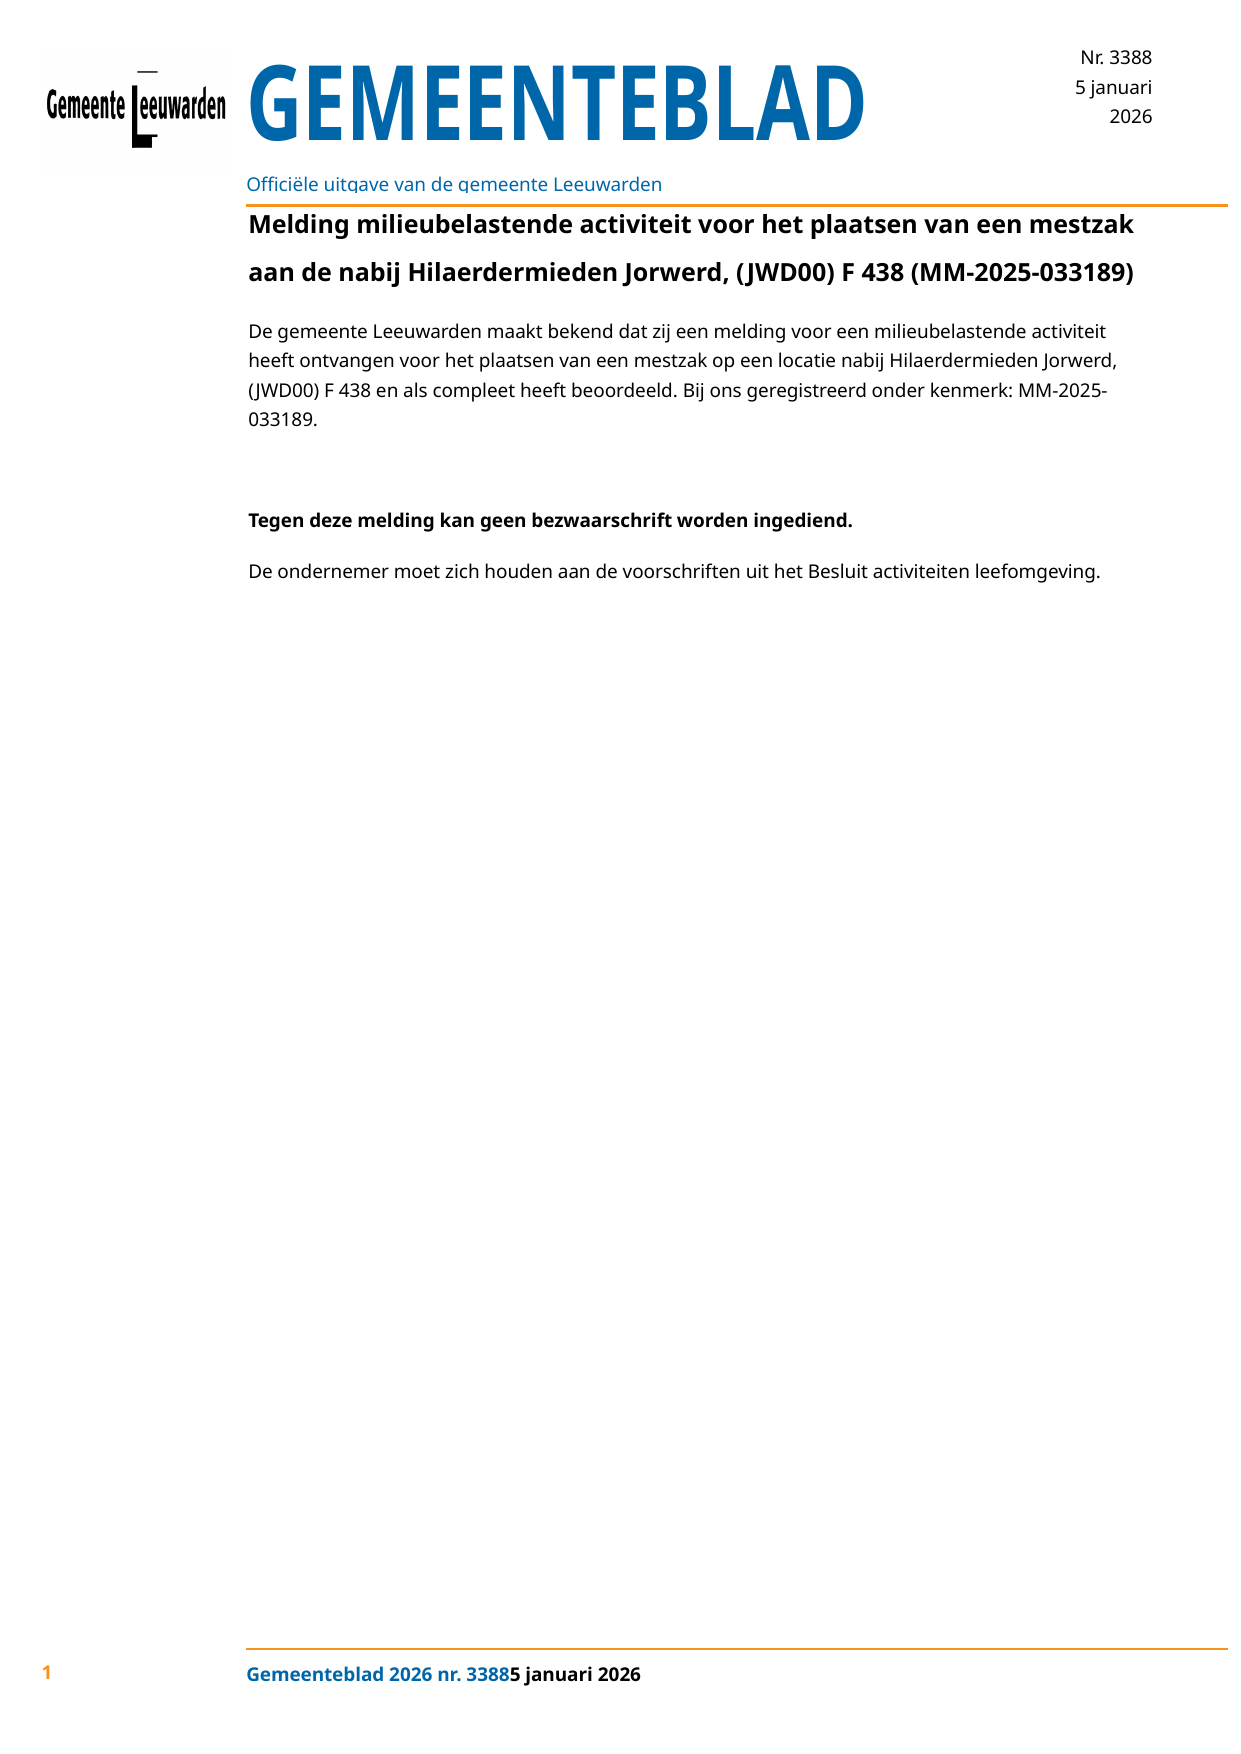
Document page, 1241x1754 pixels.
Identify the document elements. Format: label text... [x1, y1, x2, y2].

picture [41, 47, 231, 172]
text De ondernemer moet zich houden aan de voorschriften uit het Besluit activiteiten leefomgeving. [248, 558, 1152, 584]
text De gemeente Leeuwarden maakt bekend dat zij een melding voor een milieubelastende activiteit heeft ontvangen voor het plaatsen van een mestzak op een locatie nabij Hilaerdermieden Jorwerd, (JWD00) F 438 en als compleet heeft beoordeeld. Bij ons geregistreerd onder kenmerk: MM-2025-033189. [248, 318, 1152, 432]
text Melding milieubelastende activiteit voor het plaatsen van een mestzak aan de nabij Hilaerdermieden Jorwerd, (JWD00) F 438 (MM-2025-033189) [248, 207, 1152, 288]
text Tegen deze melding kan geen bezwaarschrift worden ingediend. [248, 507, 1152, 533]
